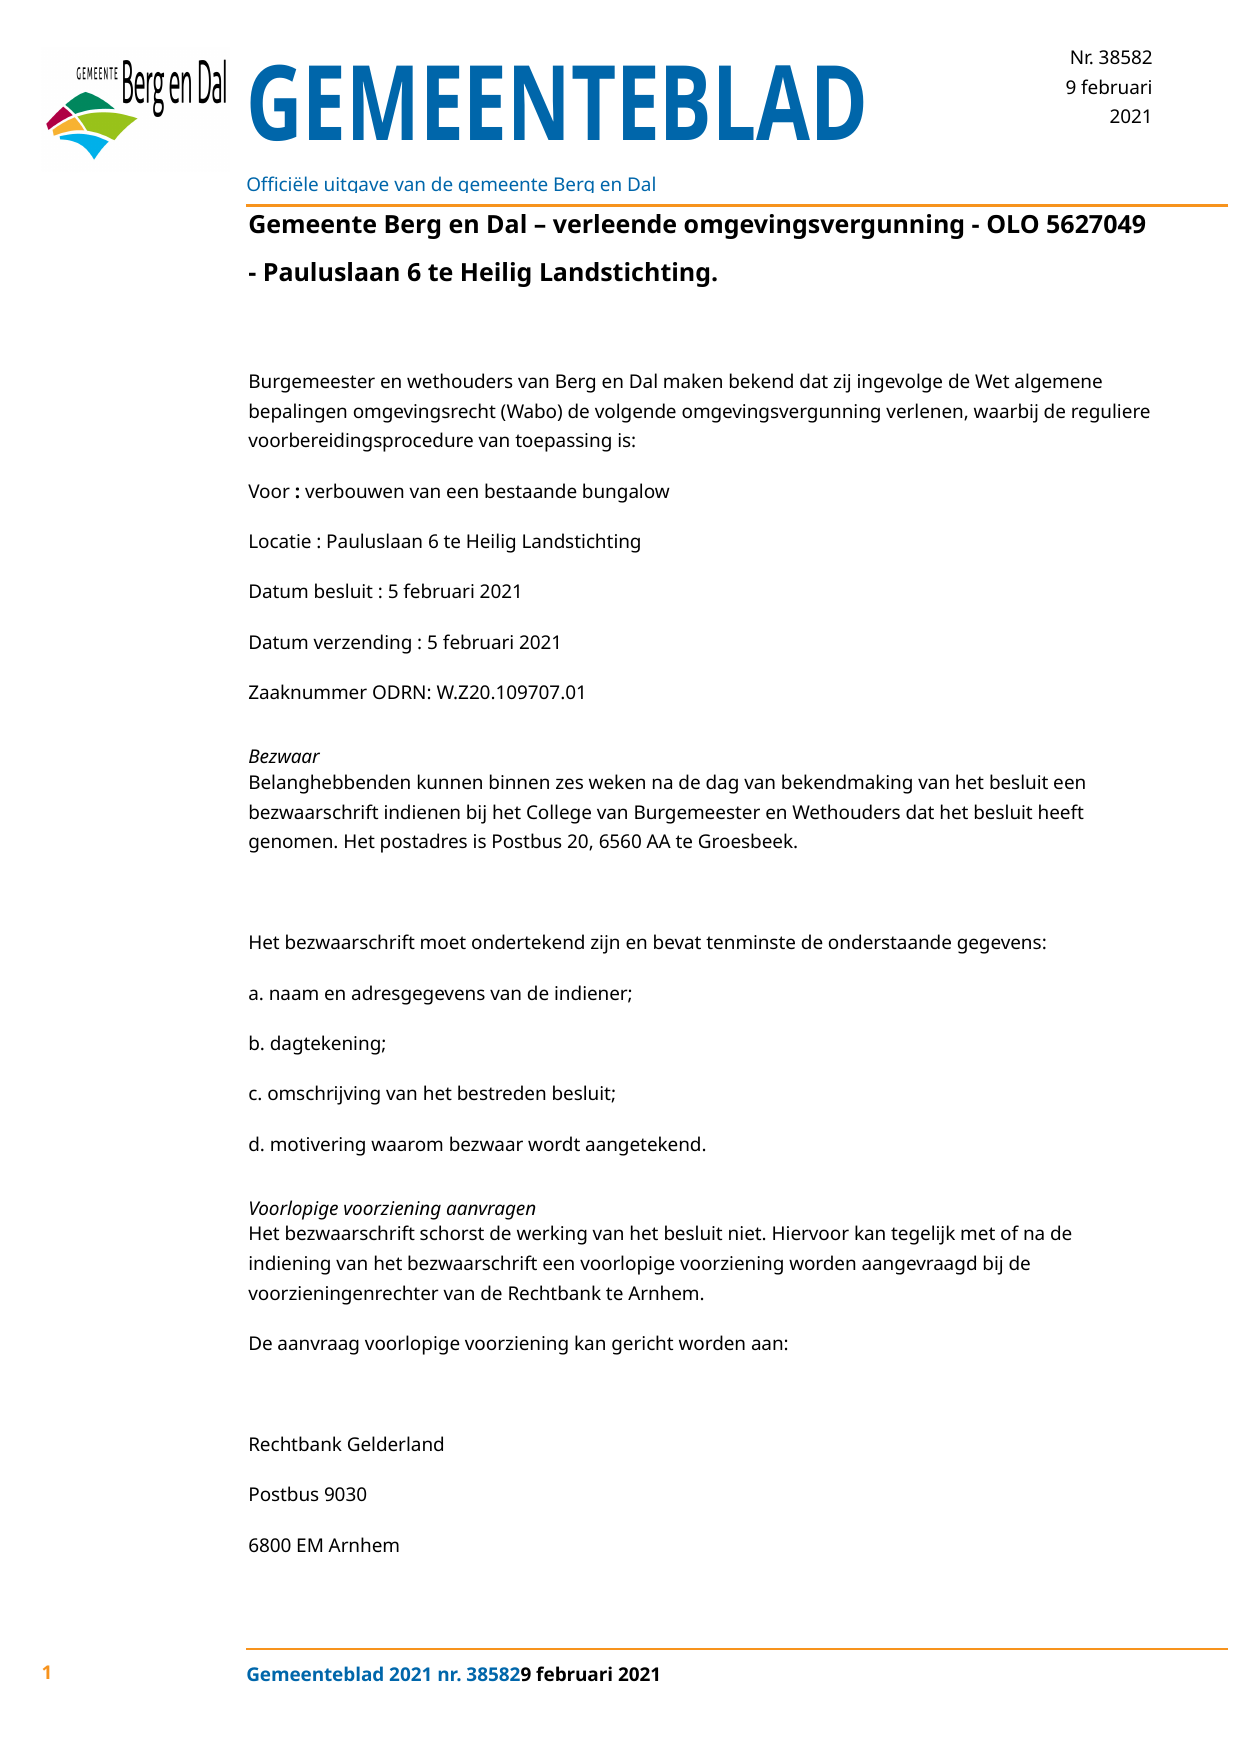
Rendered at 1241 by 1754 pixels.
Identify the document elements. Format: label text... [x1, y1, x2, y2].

text c. omschrijving van het bestreden besluit; [248, 1081, 1152, 1106]
text a. naam en adresgegevens van de indiener; [248, 980, 1152, 1005]
text Zaaknummer ODRN: W.Z20.109707.01 [248, 679, 1152, 705]
text d. motivering waarom bezwaar wordt aangetekend. [248, 1131, 1152, 1157]
text 6800 EM Arnhem [248, 1532, 1152, 1558]
text Gemeente Berg en Dal – verleende omgevingsvergunning - OLO 5627049 - Pauluslaan 6 te Heilig Landstichting. [248, 207, 1152, 288]
text Voor : verbouwen van een bestaande bungalow [248, 478, 1152, 504]
text Datum verzending : 5 februari 2021 [248, 629, 1152, 655]
text Bezwaar [248, 743, 1152, 769]
text Locatie : Pauluslaan 6 te Heilig Landstichting [248, 528, 1152, 554]
text Het bezwaarschrift moet ondertekend zijn en bevat tenminste de onderstaande gegevens: [248, 929, 1152, 955]
text Burgemeester en wethouders van Berg en Dal maken bekend dat zij ingevolge de Wet algemene bepalingen omgevingsrecht (Wabo) de volgende omgevingsvergunning verlenen, waarbij de reguliere voorbereidingsprocedure van toepassing is: [248, 368, 1152, 453]
text De aanvraag voorlopige voorziening kan gericht worden aan: [248, 1330, 1152, 1356]
text Voorlopige voorziening aanvragen [248, 1195, 1152, 1221]
picture [41, 47, 231, 172]
text Datum besluit : 5 februari 2021 [248, 579, 1152, 604]
text Rechtbank Gelderland [248, 1431, 1152, 1457]
text b. dagtekening; [248, 1030, 1152, 1056]
text Belanghebbenden kunnen binnen zes weken na de dag van bekendmaking van het besluit een bezwaarschrift indienen bij het College van Burgemeester en Wethouders dat het besluit heeft genomen. Het postadres is Postbus 20, 6560 AA te Groesbeek. [248, 769, 1152, 854]
text Postbus 9030 [248, 1481, 1152, 1507]
text Het bezwaarschrift schorst de werking van het besluit niet. Hiervoor kan tegelijk met of na de indiening van het bezwaarschrift een voorlopige voorziening worden aangevraagd bij de voorzieningenrechter van de Rechtbank te Arnhem. [248, 1221, 1152, 1306]
